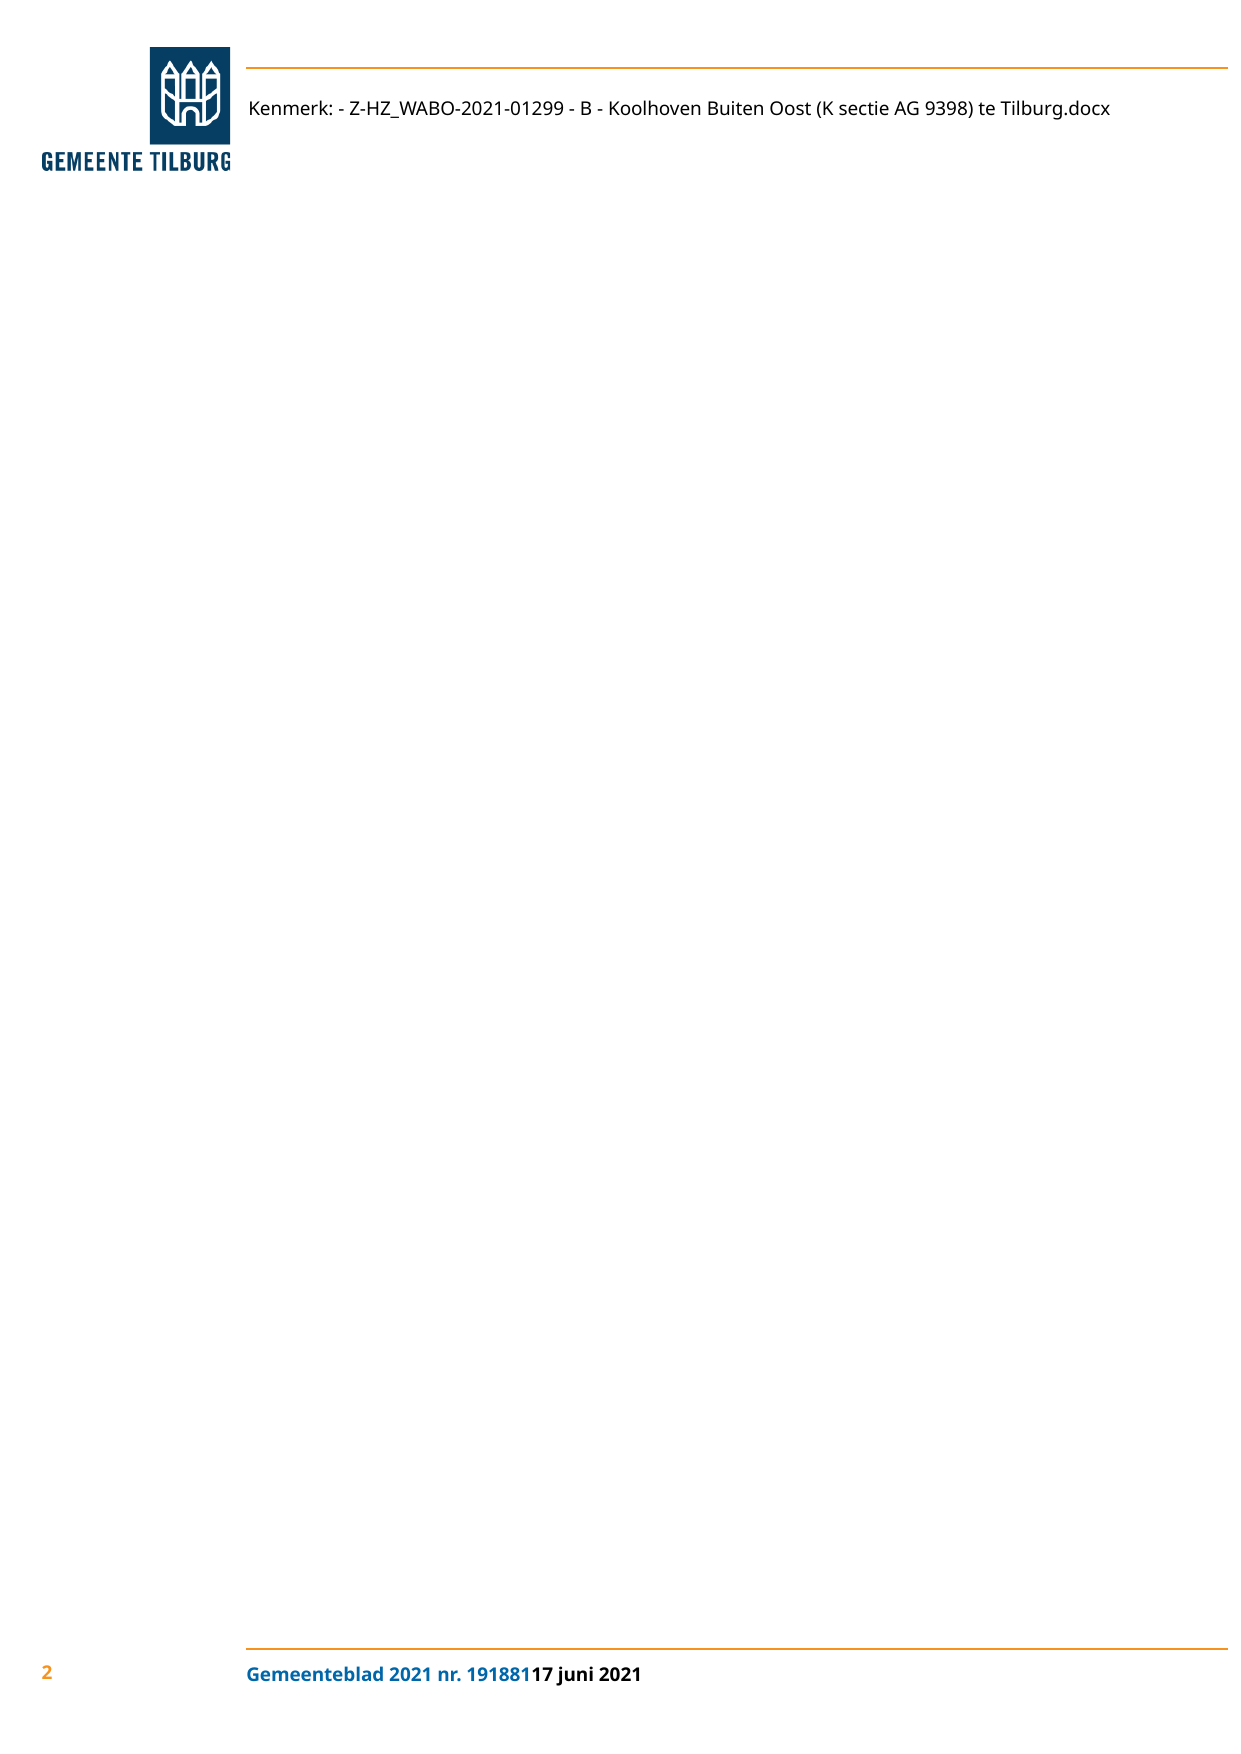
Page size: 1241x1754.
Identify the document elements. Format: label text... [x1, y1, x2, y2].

picture [41, 47, 231, 172]
text Kenmerk: - Z-HZ_WABO-2021-01299 - B - Koolhoven Buiten Oost (K sectie AG 9398) te Tilburg.docx [248, 95, 1152, 121]
